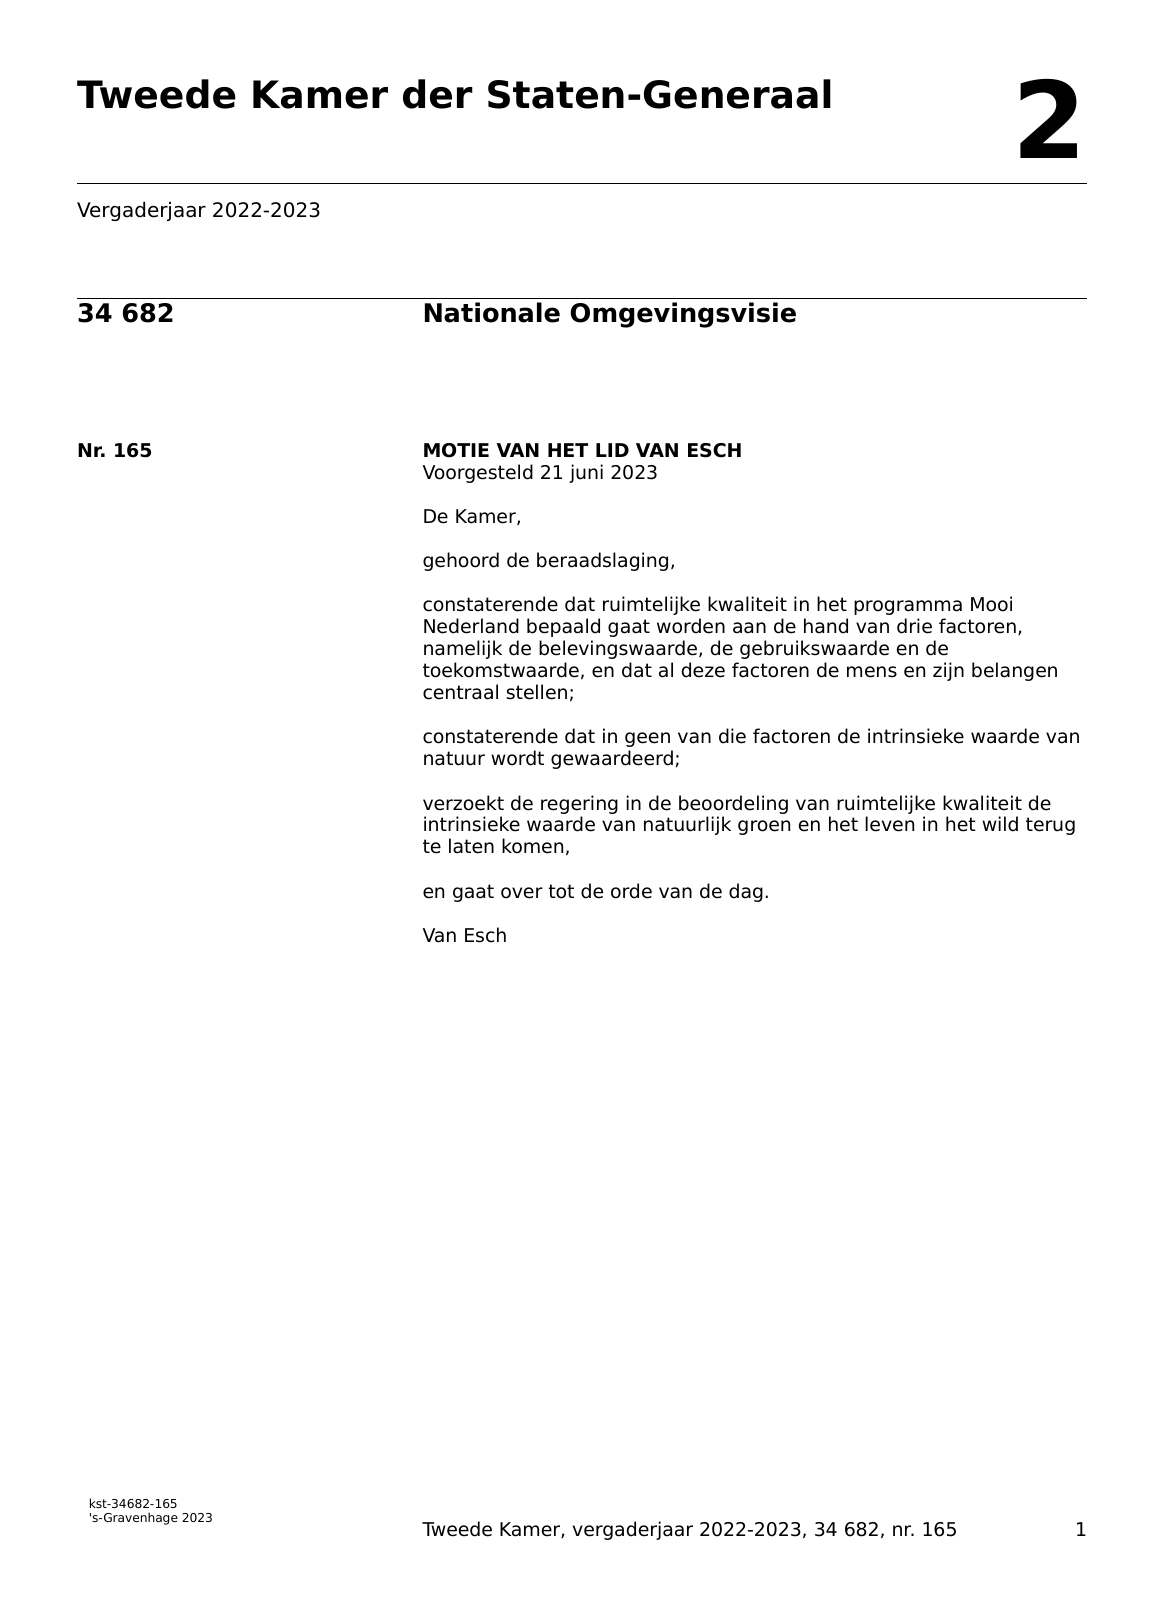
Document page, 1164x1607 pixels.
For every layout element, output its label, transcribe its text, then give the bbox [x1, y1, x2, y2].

table_cell Vergaderjaar 2022-2023 [77, 184, 1087, 298]
table_header 2 [886, 59, 1087, 183]
text constaterende dat in geen van die factoren de intrinsieke waarde van natuur wordt gewaardeerd; [422, 726, 1087, 770]
subtitle 34 682 Nationale Omgevingsvisie [77, 299, 1087, 329]
text verzoekt de regering in de beoordeling van ruimtelijke kwaliteit de intrinsieke waarde van natuurlijk groen en het leven in het wild terug te laten komen, [422, 792, 1087, 858]
text kst-34682-165 [88, 1497, 323, 1511]
text 's-Gravenhage 2023 [88, 1511, 323, 1525]
text en gaat over tot de orde van de dag. [422, 881, 1087, 902]
text constaterende dat ruimtelijke kwaliteit in het programma Mooi Nederland bepaald gaat worden aan de hand van drie factoren, namelijk de belevingswaarde, de gebruikswaarde en de toekomstwaarde, en dat al deze factoren de mens en zijn belangen centraal stellen; [422, 594, 1087, 704]
text Van Esch [422, 925, 1087, 947]
text De Kamer, [422, 506, 1087, 528]
subtitle Nr. 165 MOTIE VAN HET LID VAN ESCH [77, 440, 1087, 462]
table_header Tweede Kamer der Staten-Generaal [77, 59, 886, 183]
text gehoord de beraadslaging, [422, 550, 1087, 572]
text Voorgesteld 21 juni 2023 [422, 462, 1087, 484]
